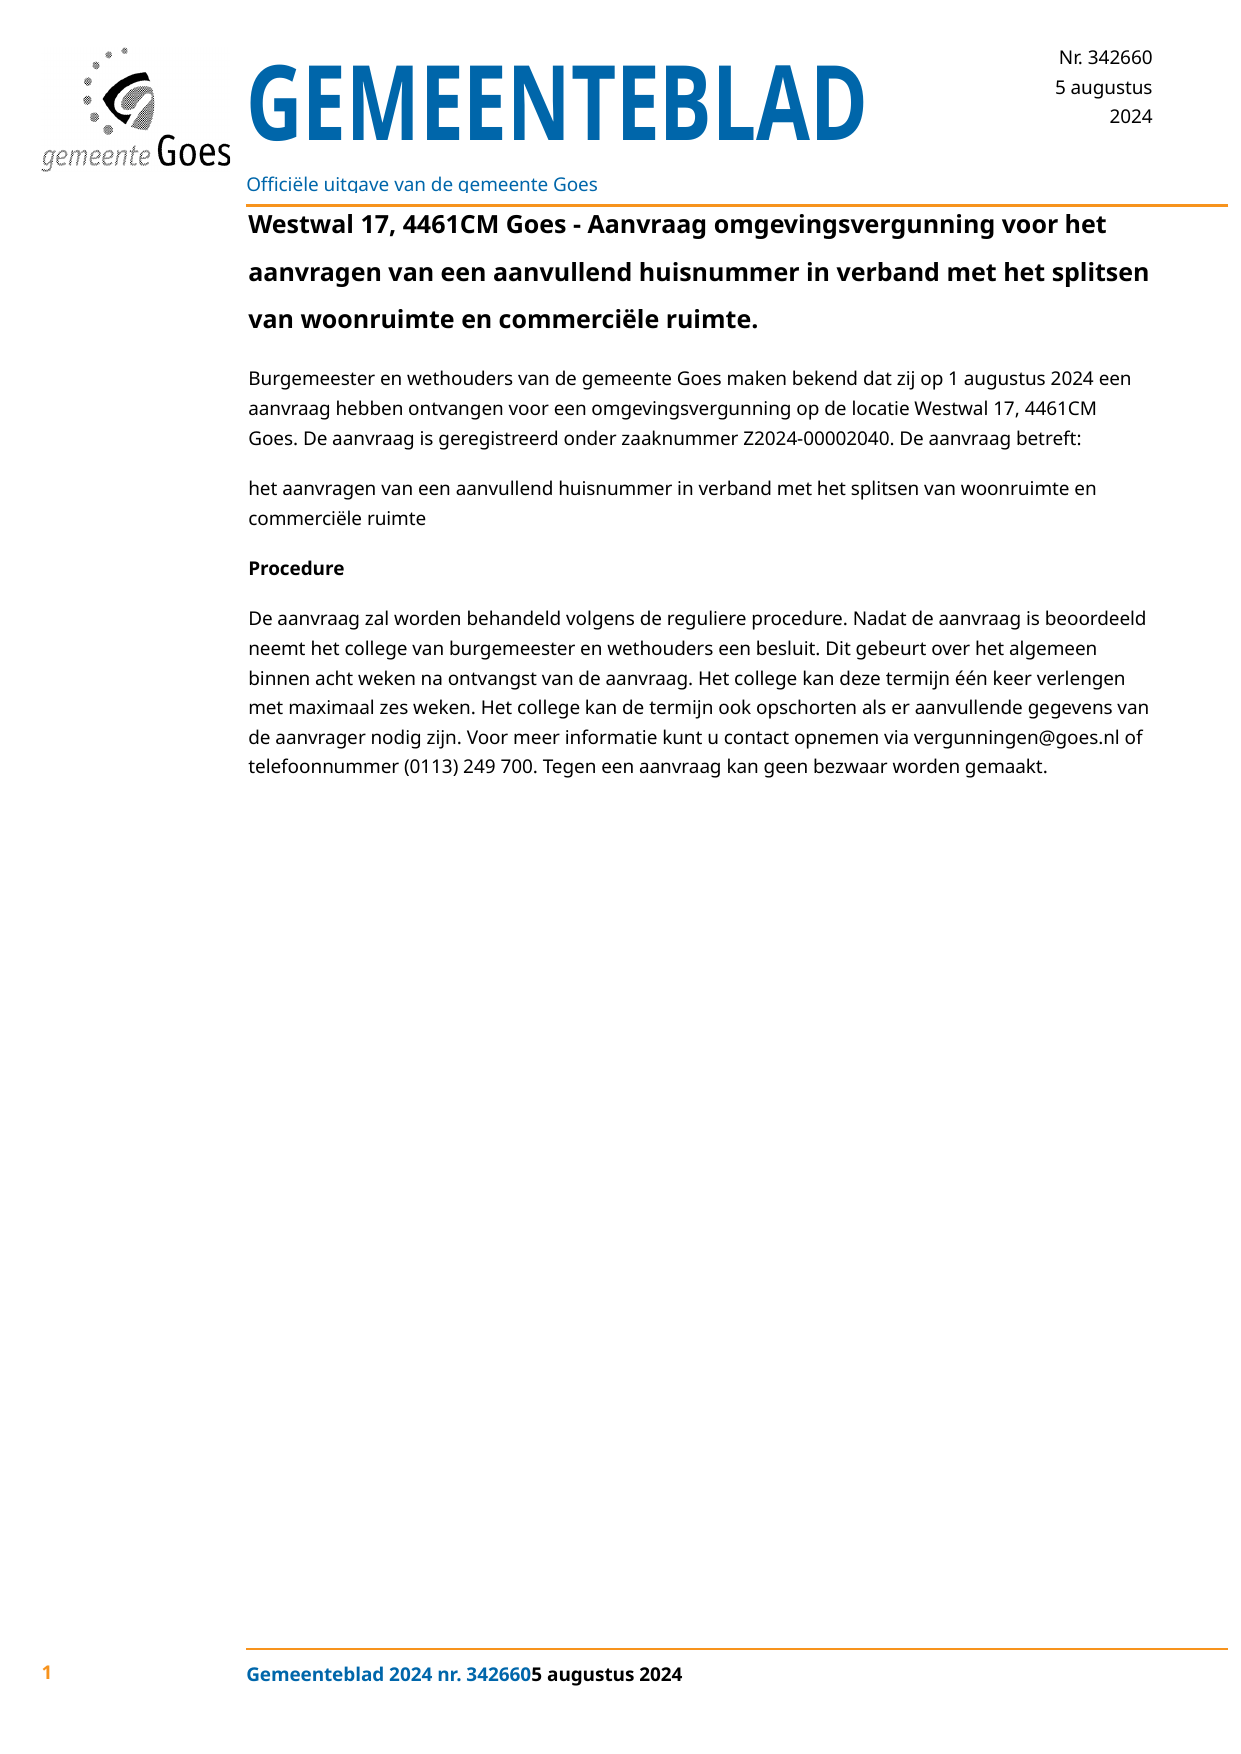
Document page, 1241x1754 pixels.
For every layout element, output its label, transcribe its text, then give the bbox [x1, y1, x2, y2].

picture [41, 47, 231, 172]
text Westwal 17, 4461CM Goes - Aanvraag omgevingsvergunning voor het aanvragen van een aanvullend huisnummer in verband met het splitsen van woonruimte en commerciële ruimte. [248, 207, 1152, 336]
text De aanvraag zal worden behandeld volgens de reguliere procedure. Nadat de aanvraag is beoordeeld neemt het college van burgemeester en wethouders een besluit. Dit gebeurt over het algemeen binnen acht weken na ontvangst van de aanvraag. Het college kan deze termijn één keer verlengen met maximaal zes weken. Het college kan de termijn ook opschorten als er aanvullende gegevens van de aanvrager nodig zijn. Voor meer informatie kunt u contact opnemen via vergunningen@goes.nl of telefoonnummer (0113) 249 700. Tegen een aanvraag kan geen bezwaar worden gemaakt. [248, 606, 1152, 779]
text Procedure [248, 555, 1152, 581]
text Burgemeester en wethouders van de gemeente Goes maken bekend dat zij op 1 augustus 2024 een aanvraag hebben ontvangen voor een omgevingsvergunning op de locatie Westwal 17, 4461CM Goes. De aanvraag is geregistreerd onder zaaknummer Z2024-00002040. De aanvraag betreft: [248, 366, 1152, 450]
text het aanvragen van een aanvullend huisnummer in verband met het splitsen van woonruimte en commerciële ruimte [248, 475, 1152, 530]
